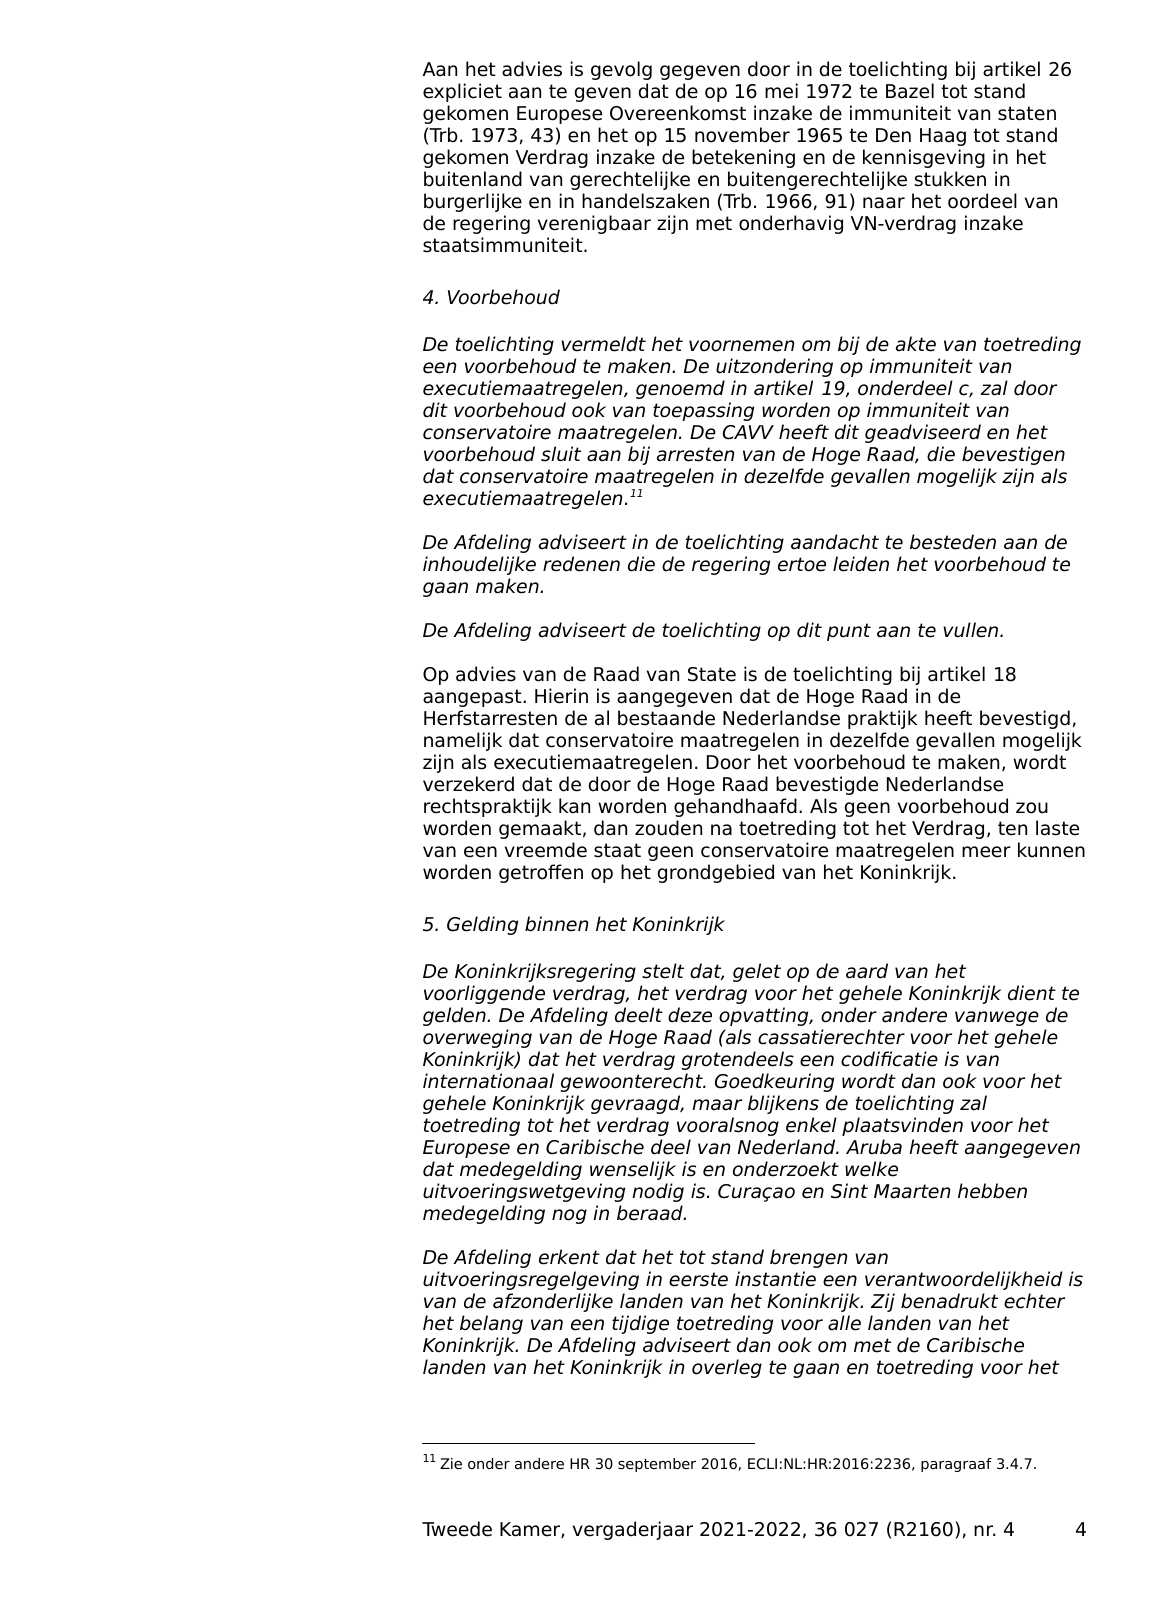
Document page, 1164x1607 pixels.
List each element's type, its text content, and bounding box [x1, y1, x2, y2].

text De Afdeling adviseert in de toelichting aandacht te besteden aan de inhoudelijke redenen die de regering ertoe leiden het voorbehoud te gaan maken. [422, 532, 1087, 598]
text De Afdeling erkent dat het tot stand brengen van uitvoeringsregelgeving in eerste instantie een verantwoordelijkheid is van de afzonderlijke landen van het Koninkrijk. Zij benadrukt echter het belang van een tijdige toetreding voor alle landen van het Koninkrijk. De Afdeling adviseert dan ook om met de Caribische landen van het Koninkrijk in overleg te gaan en toetreding voor het [422, 1247, 1087, 1379]
subtitle 4. Voorbehoud [422, 287, 1087, 309]
subtitle 5. Gelding binnen het Koninkrijk [422, 914, 1087, 936]
text De toelichting vermeldt het voornemen om bij de akte van toetreding een voorbehoud te maken. De uitzondering op immuniteit van executiemaatregelen, genoemd in artikel 19, onderdeel c, zal door dit voorbehoud ook van toepassing worden op immuniteit van conservatoire maatregelen. De CAVV heeft dit geadviseerd en het voorbehoud sluit aan bij arresten van de Hoge Raad, die bevestigen dat conservatoire maatregelen in dezelfde gevallen mogelijk zijn als executiemaatregelen. [422, 334, 1087, 510]
text De Afdeling adviseert de toelichting op dit punt aan te vullen. [422, 620, 1087, 642]
text Op advies van de Raad van State is de toelichting bij artikel 18 aangepast. Hierin is aangegeven dat de Hoge Raad in de Herfstarresten de al bestaande Nederlandse praktijk heeft bevestigd, namelijk dat conservatoire maatregelen in dezelfde gevallen mogelijk zijn als executiemaatregelen. Door het voorbehoud te maken, wordt verzekerd dat de door de Hoge Raad bevestigde Nederlandse rechtspraktijk kan worden gehandhaafd. Als geen voorbehoud zou worden gemaakt, dan zouden na toetreding tot het Verdrag, ten laste van een vreemde staat geen conservatoire maatregelen meer kunnen worden getroffen op het grondgebied van het Koninkrijk. [422, 664, 1087, 884]
text Zie onder andere HR 30 september 2016, ECLI:NL:HR:2016:2236, paragraaf 3.4.7. [422, 1452, 1087, 1474]
text De Koninkrijksregering stelt dat, gelet op de aard van het voorliggende verdrag, het verdrag voor het gehele Koninkrijk dient te gelden. De Afdeling deelt deze opvatting, onder andere vanwege de overweging van de Hoge Raad (als cassatierechter voor het gehele Koninkrijk) dat het verdrag grotendeels een codificatie is van internationaal gewoonterecht. Goedkeuring wordt dan ook voor het gehele Koninkrijk gevraagd, maar blijkens de toelichting zal toetreding tot het verdrag vooralsnog enkel plaatsvinden voor het Europese en Caribische deel van Nederland. Aruba heeft aangegeven dat medegelding wenselijk is en onderzoekt welke uitvoeringswetgeving nodig is. Curaçao en Sint Maarten hebben medegelding nog in beraad. [422, 961, 1087, 1225]
text Aan het advies is gevolg gegeven door in de toelichting bij artikel 26 expliciet aan te geven dat de op 16 mei 1972 te Bazel tot stand gekomen Europese Overeenkomst inzake de immuniteit van staten (Trb. 1973, 43) en het op 15 november 1965 te Den Haag tot stand gekomen Verdrag inzake de betekening en de kennisgeving in het buitenland van gerechtelijke en buitengerechtelijke stukken in burgerlijke en in handelszaken (Trb. 1966, 91) naar het oordeel van de regering verenigbaar zijn met onderhavig VN-verdrag inzake staatsimmuniteit. [422, 59, 1087, 257]
